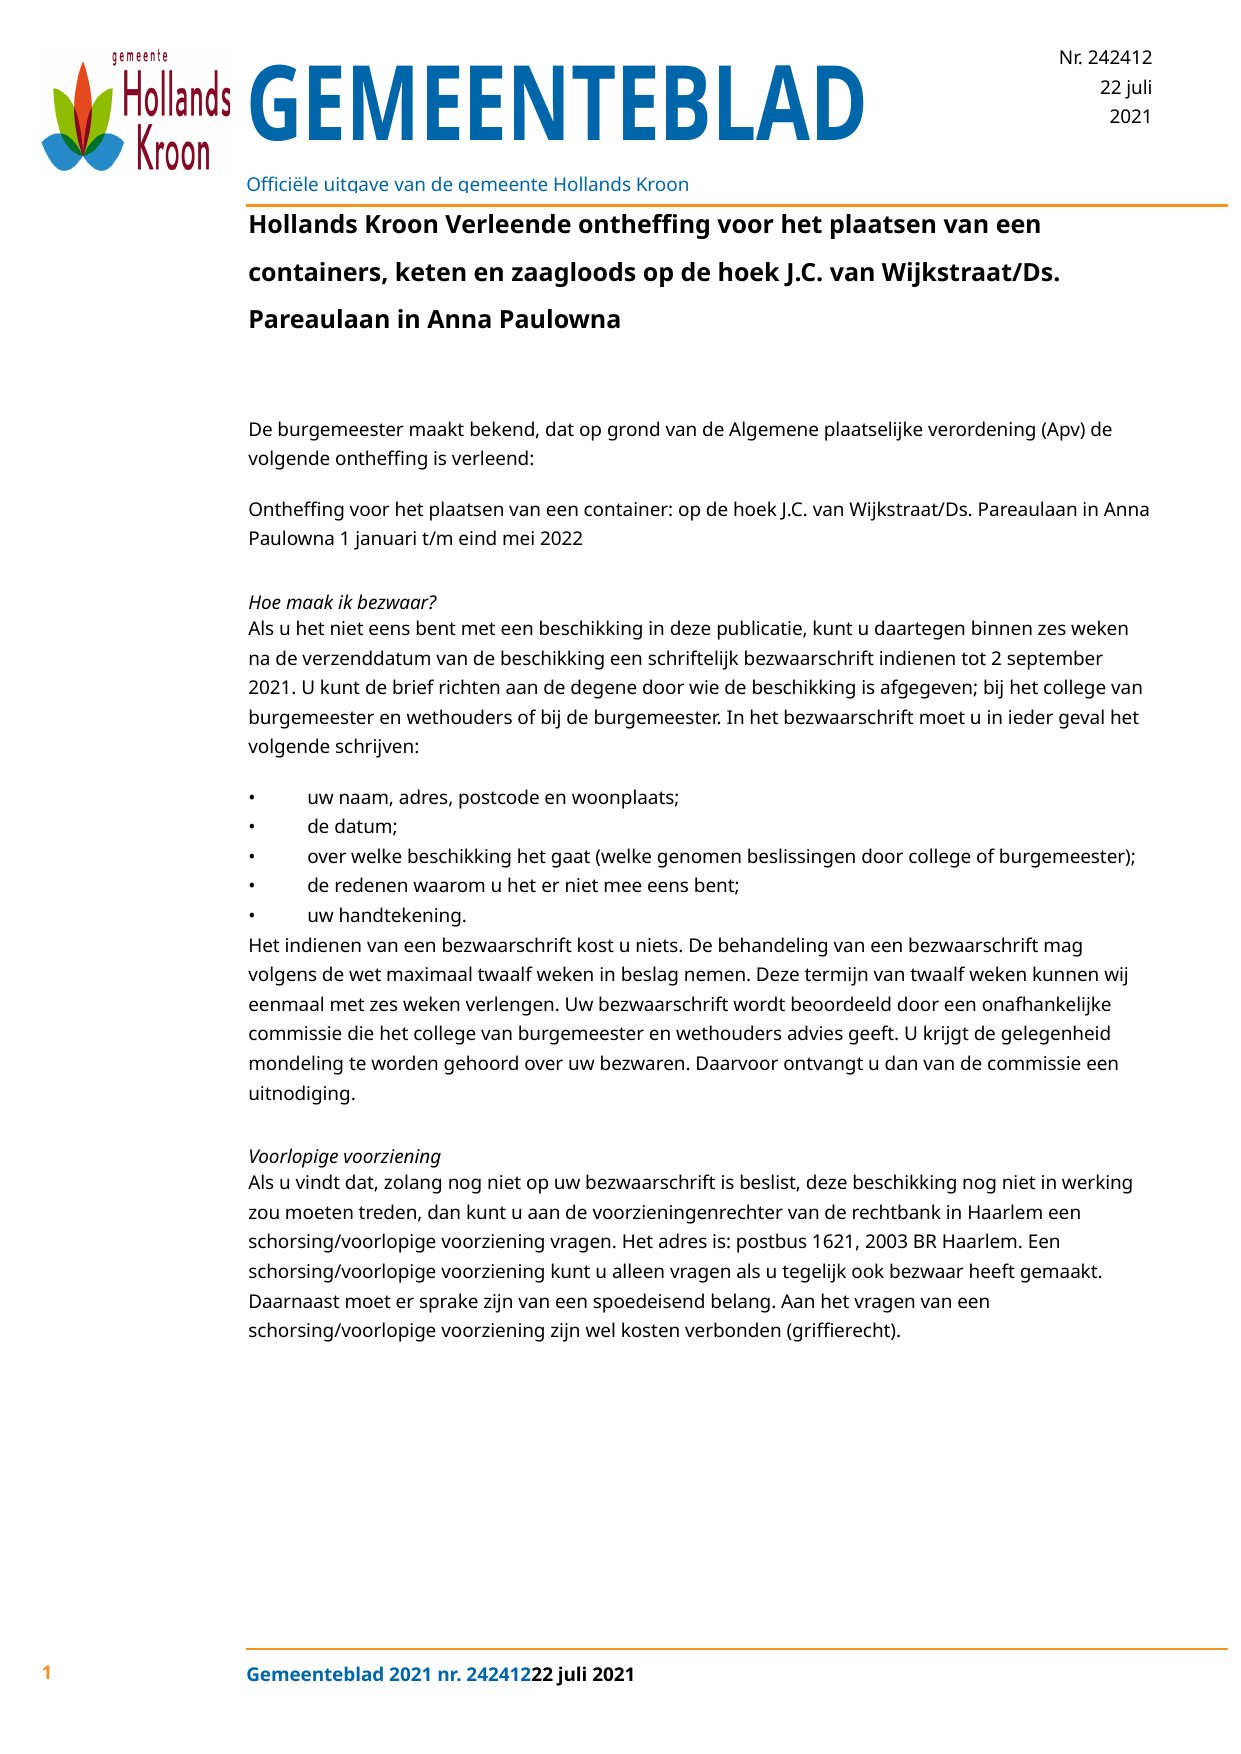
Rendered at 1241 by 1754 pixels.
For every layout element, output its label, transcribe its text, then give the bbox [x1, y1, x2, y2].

text Hoe maak ik bezwaar? [248, 589, 1152, 615]
text De burgemeester maakt bekend, dat op grond van de Algemene plaatselijke verordening (Apv) de volgende ontheffing is verleend: [248, 416, 1152, 471]
text Als u het niet eens bent met een beschikking in deze publicatie, kunt u daartegen binnen zes weken na de verzenddatum van de beschikking een schriftelijk bezwaarschrift indienen tot 2 september 2021. U kunt de brief richten aan de degene door wie de beschikking is afgegeven; bij het college van burgemeester en wethouders of bij de burgemeester. In het bezwaarschrift moet u in ieder geval het volgende schrijven: [248, 615, 1152, 759]
text Hollands Kroon Verleende ontheffing voor het plaatsen van een containers, keten en zaagloods op de hoek J.C. van Wijkstraat/Ds. Pareaulaan in Anna Paulowna [248, 207, 1152, 336]
list over welke beschikking het gaat (welke genomen beslissingen door college of burgemeester); [248, 843, 1152, 869]
list uw naam, adres, postcode en woonplaats; [248, 784, 1152, 810]
text Voorlopige voorziening [248, 1144, 1152, 1169]
list de datum; [248, 813, 1152, 839]
text Als u vindt dat, zolang nog niet op uw bezwaarschrift is beslist, deze beschikking nog niet in werking zou moeten treden, dan kunt u aan de voorzieningenrechter van de rechtbank in Haarlem een schorsing/voorlopige voorziening vragen. Het adres is: postbus 1621, 2003 BR Haarlem. Een schorsing/voorlopige voorziening kunt u alleen vragen als u tegelijk ook bezwaar heeft gemaakt. Daarnaast moet er sprake zijn van een spoedeisend belang. Aan het vragen van een schorsing/voorlopige voorziening zijn wel kosten verbonden (griffierecht). [248, 1169, 1152, 1343]
text Ontheffing voor het plaatsen van een container: op de hoek J.C. van Wijkstraat/Ds. Pareaulaan in Anna Paulowna 1 januari t/m eind mei 2022 [248, 496, 1152, 551]
list de redenen waarom u het er niet mee eens bent; [248, 873, 1152, 898]
list uw handtekening. [248, 902, 1152, 928]
picture [41, 47, 231, 172]
text Het indienen van een bezwaarschrift kost u niets. De behandeling van een bezwaarschrift mag volgens de wet maximaal twaalf weken in beslag nemen. Deze termijn van twaalf weken kunnen wij eenmaal met zes weken verlengen. Uw bezwaarschrift wordt beoordeeld door een onafhankelijke commissie die het college van burgemeester en wethouders advies geeft. U krijgt de gelegenheid mondeling te worden gehoord over uw bezwaren. Daarvoor ontvangt u dan van de commissie een uitnodiging. [248, 932, 1152, 1106]
